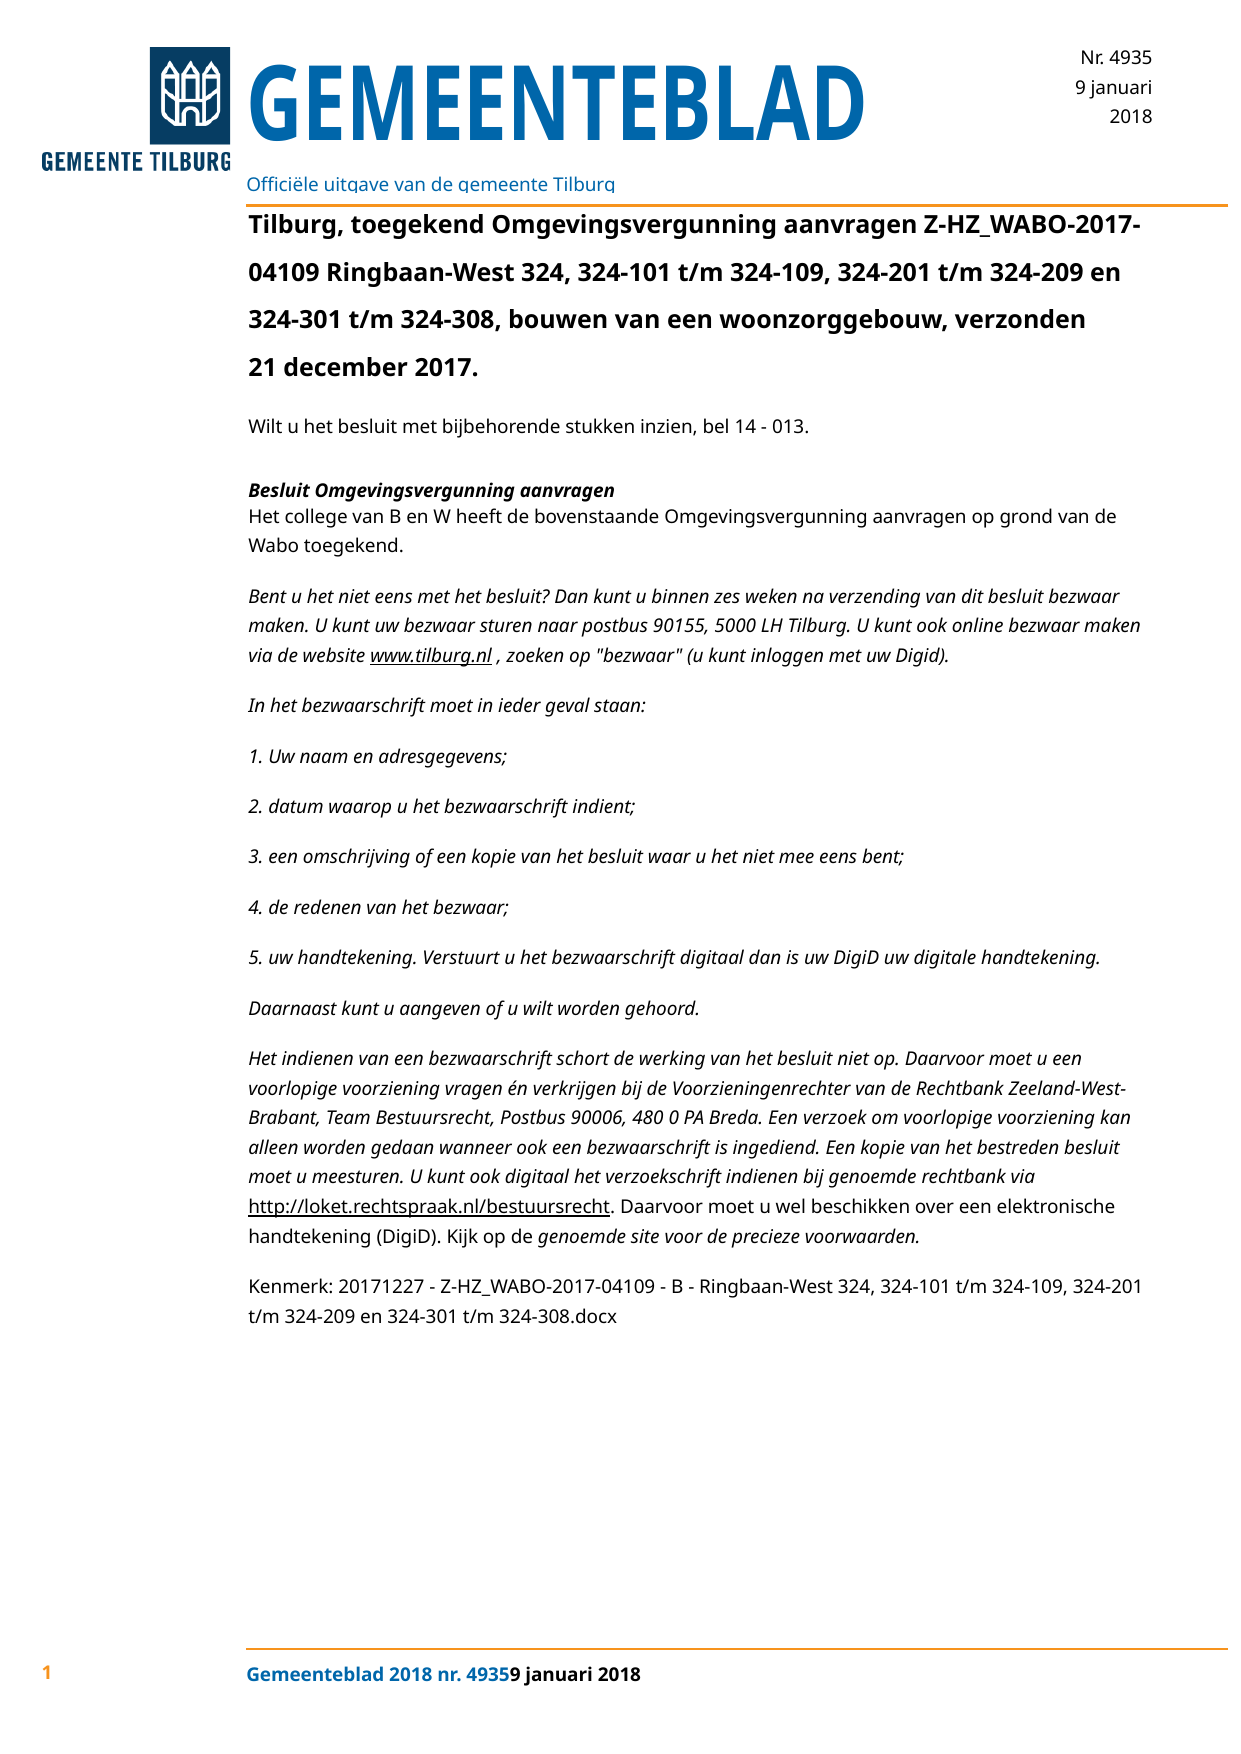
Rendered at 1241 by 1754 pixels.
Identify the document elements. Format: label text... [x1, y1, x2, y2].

text Daarnaast kunt u aangeven of u wilt worden gehoord. [248, 995, 1152, 1021]
text Bent u het niet eens met het besluit? Dan kunt u binnen zes weken na verzending van dit besluit bezwaar maken. U kunt uw bezwaar sturen naar postbus 90155, 5000 LH Tilburg. U kunt ook online bezwaar maken via de website www.tilburg.nl , zoeken op "bezwaar" (u kunt inloggen met uw Digid). [248, 583, 1152, 668]
text 5. uw handtekening. Verstuurt u het bezwaarschrift digitaal dan is uw DigiD uw digitale handtekening. [248, 944, 1152, 970]
text 2. datum waarop u het bezwaarschrift indient; [248, 793, 1152, 819]
text In het bezwaarschrift moet in ieder geval staan: [248, 692, 1152, 718]
text 4. de redenen van het bezwaar; [248, 894, 1152, 920]
text 3. een omschrijving of een kopie van het besluit waar u het niet mee eens bent; [248, 844, 1152, 869]
text Het indienen van een bezwaarschrift schort de werking van het besluit niet op. Daarvoor moet u een voorlopige voorziening vragen én verkrijgen bij de Voorzieningenrechter van de Rechtbank Zeeland-West-Brabant, Team Bestuursrecht, Postbus 90006, 480 0 PA Breda. Een verzoek om voorlopige voorziening kan alleen worden gedaan wanneer ook een bezwaarschrift is ingediend. Een kopie van het bestreden besluit moet u meesturen. U kunt ook digitaal het verzoekschrift indienen bij genoemde rechtbank via http://loket.rechtspraak.nl/bestuursrecht. Daarvoor moet u wel beschikken over een elektronische handtekening (DigiD). Kijk op de genoemde site voor de precieze voorwaarden. [248, 1045, 1152, 1248]
text Kenmerk: 20171227 - Z-HZ_WABO-2017-04109 - B - Ringbaan-West 324, 324-101 t/m 324-109, 324-201 t/m 324-209 en 324-301 t/m 324-308.docx [248, 1273, 1152, 1328]
text Besluit Omgevingsvergunning aanvragen [248, 477, 1152, 503]
text Het college van B en W heeft de bovenstaande Omgevingsvergunning aanvragen op grond van de Wabo toegekend. [248, 503, 1152, 558]
picture [41, 47, 231, 172]
text Wilt u het besluit met bijbehorende stukken inzien, bel 14 - 013. [248, 413, 1152, 439]
text 1. Uw naam en adresgegevens; [248, 743, 1152, 768]
text Tilburg, toegekend Omgevingsvergunning aanvragen Z-HZ_WABO-2017-04109 Ringbaan-West 324, 324-101 t/m 324-109, 324-201 t/m 324-209 en 324-301 t/m 324-308, bouwen van een woonzorggebouw, verzonden 21 december 2017. [248, 207, 1152, 384]
